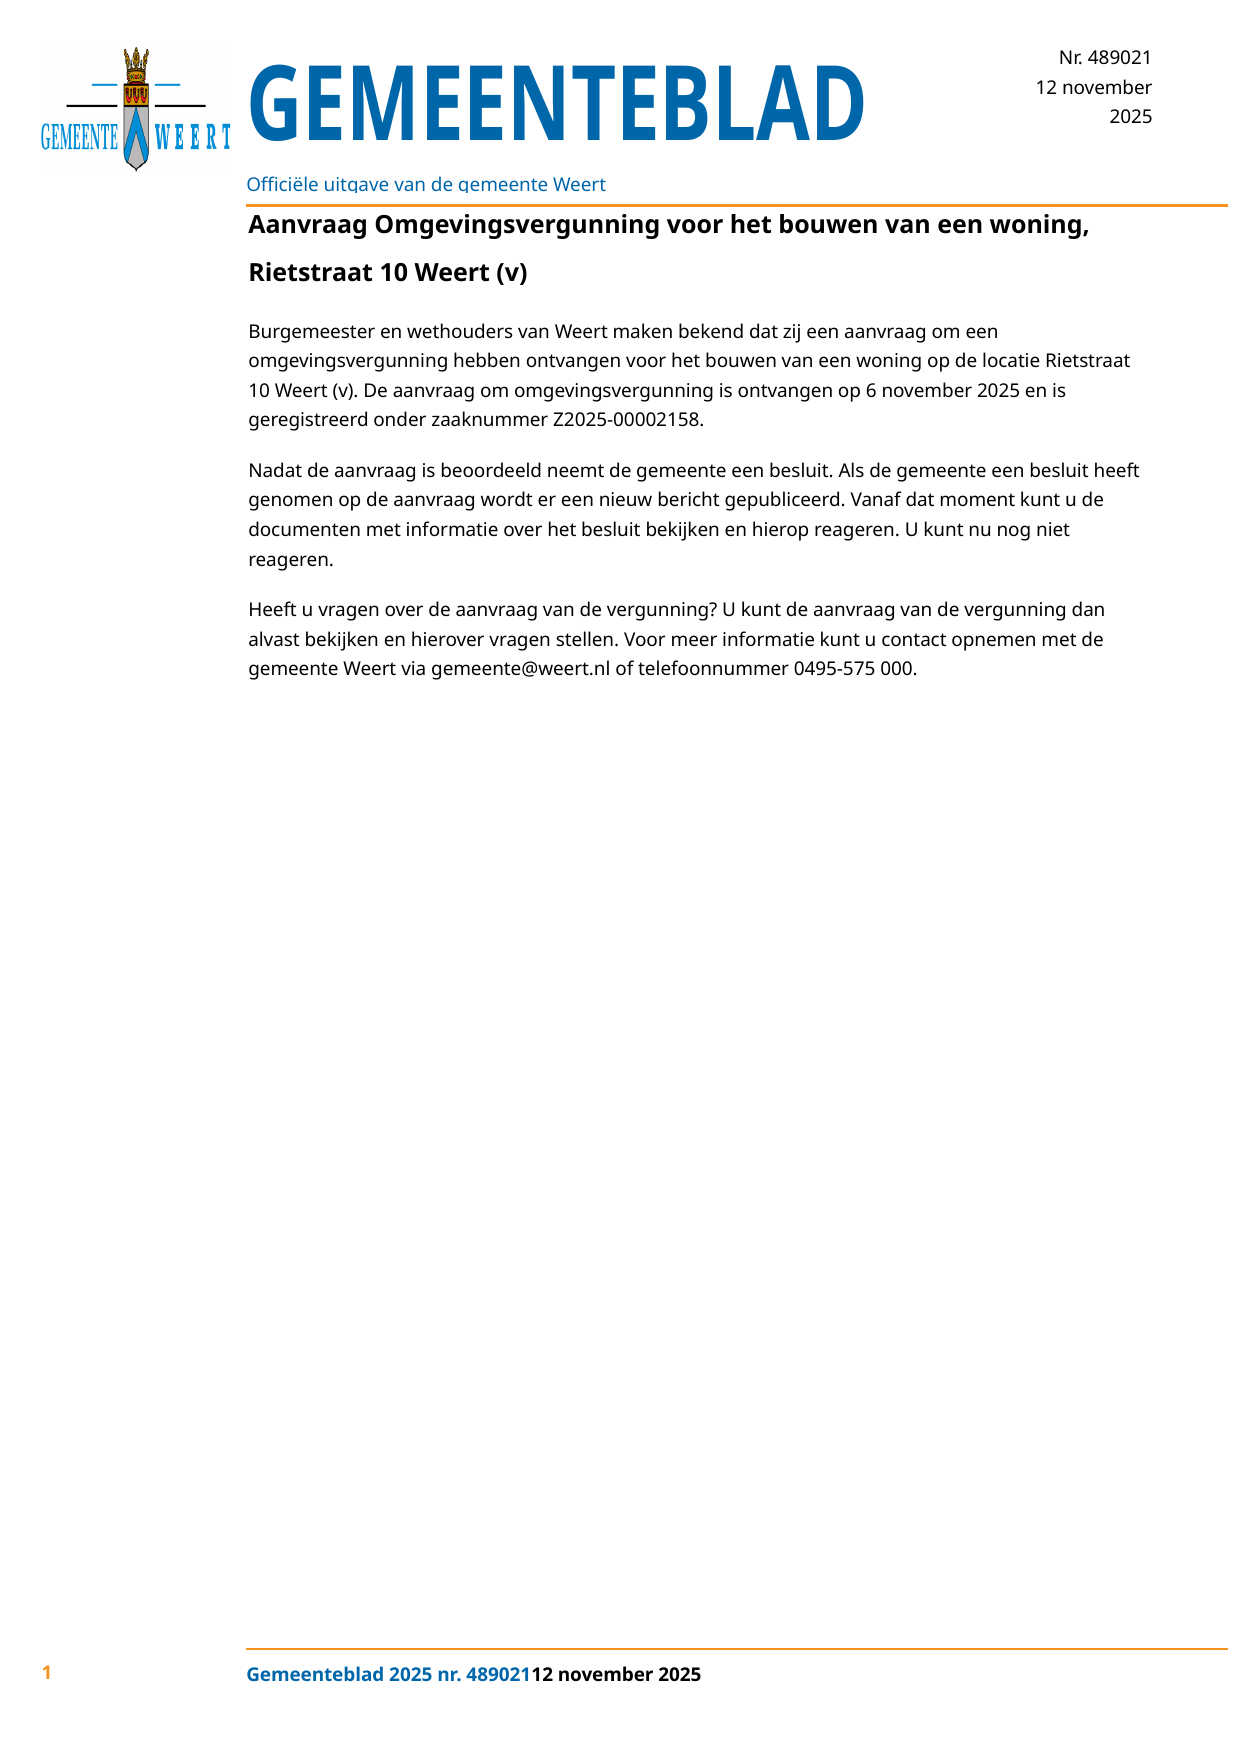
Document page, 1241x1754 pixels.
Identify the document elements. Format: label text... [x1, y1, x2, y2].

picture [41, 47, 231, 172]
text Aanvraag Omgevingsvergunning voor het bouwen van een woning, Rietstraat 10 Weert (v) [248, 207, 1152, 288]
text Nadat de aanvraag is beoordeeld neemt de gemeente een besluit. Als de gemeente een besluit heeft genomen op de aanvraag wordt er een nieuw bericht gepubliceerd. Vanaf dat moment kunt u de documenten met informatie over het besluit bekijken en hierop reageren. U kunt nu nog niet reageren. [248, 457, 1152, 572]
text Heeft u vragen over de aanvraag van de vergunning? U kunt de aanvraag van de vergunning dan alvast bekijken en hierover vragen stellen. Voor meer informatie kunt u contact opnemen met de gemeente Weert via gemeente@weert.nl of telefoonnummer 0495-575 000. [248, 596, 1152, 681]
text Burgemeester en wethouders van Weert maken bekend dat zij een aanvraag om een omgevingsvergunning hebben ontvangen voor het bouwen van een woning op de locatie Rietstraat 10 Weert (v). De aanvraag om omgevingsvergunning is ontvangen op 6 november 2025 en is geregistreerd onder zaaknummer Z2025-00002158. [248, 318, 1152, 432]
